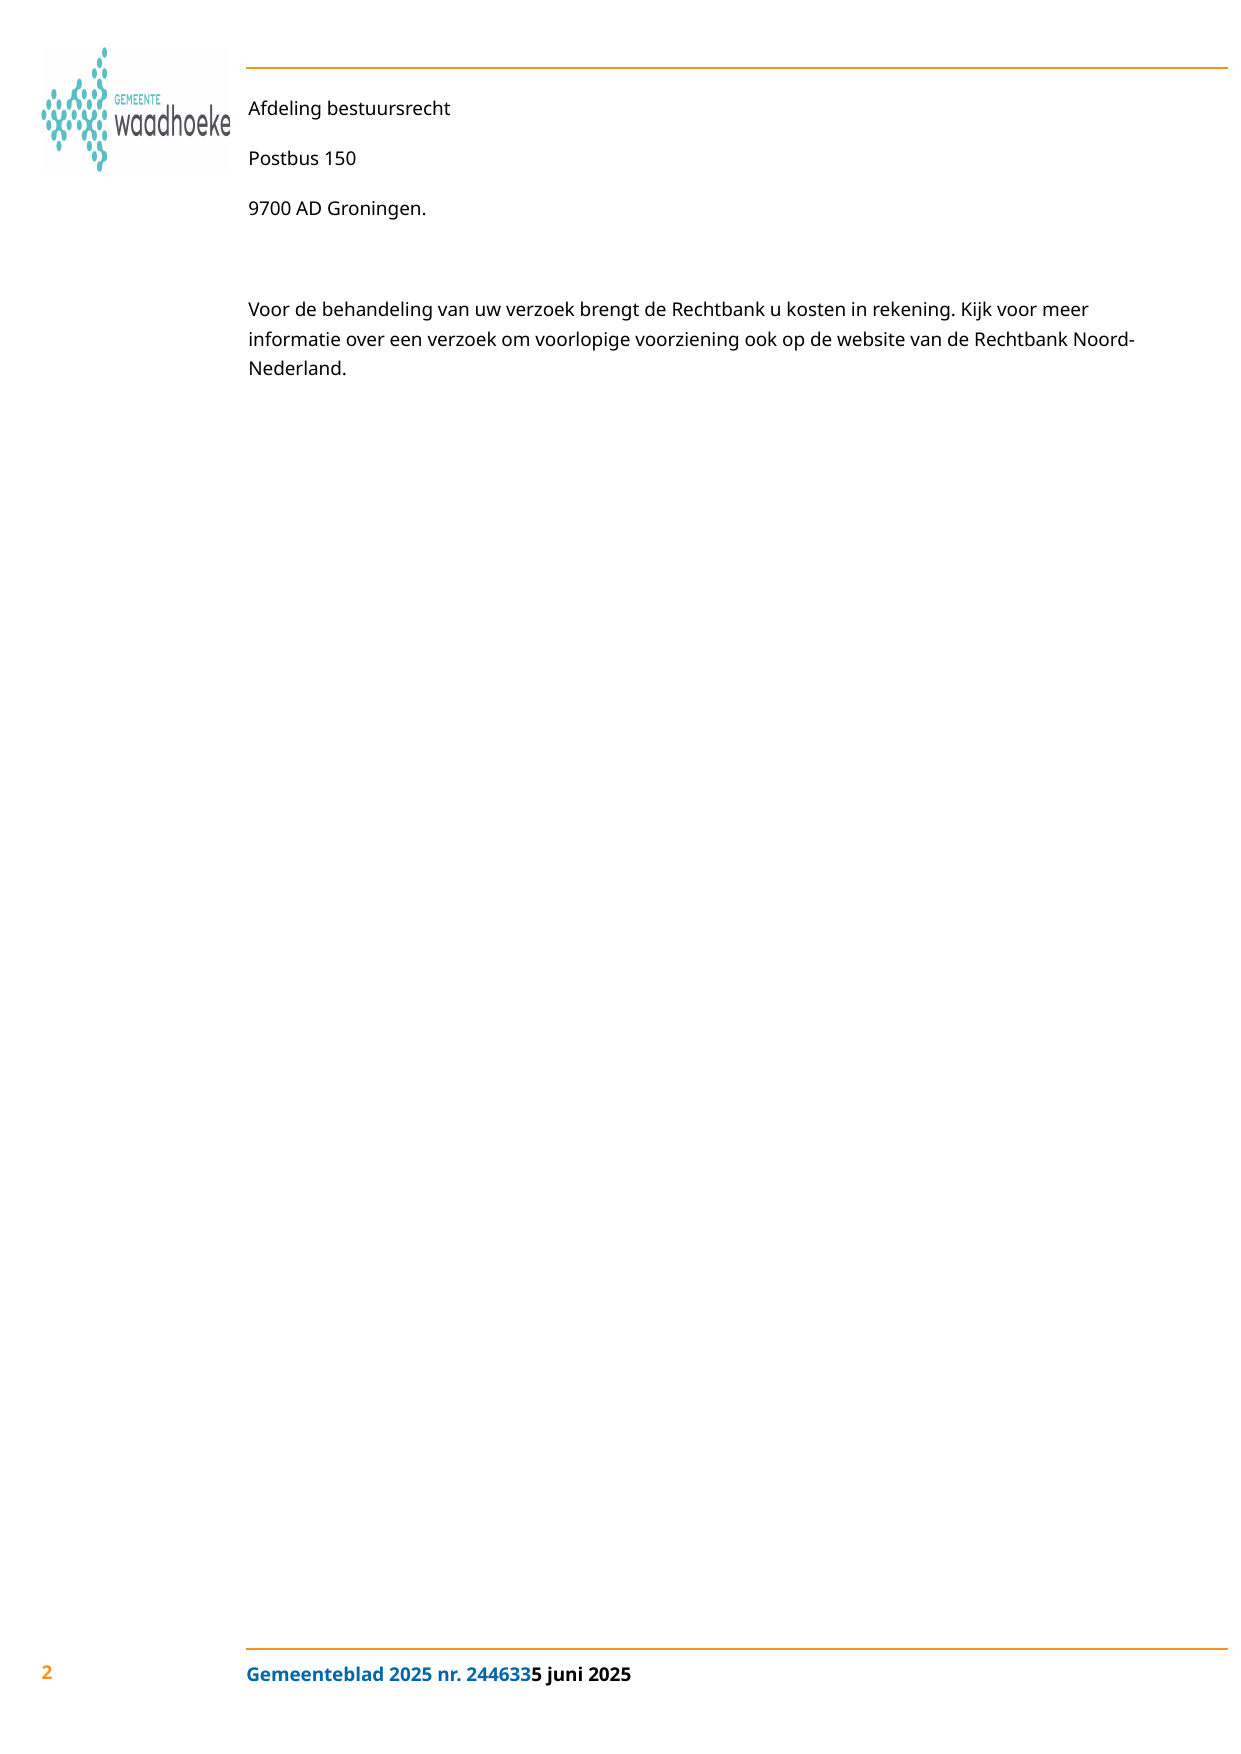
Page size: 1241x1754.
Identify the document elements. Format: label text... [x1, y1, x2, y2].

text Postbus 150 [248, 145, 1152, 171]
text Voor de behandeling van uw verzoek brengt de Rechtbank u kosten in rekening. Kijk voor meer informatie over een verzoek om voorlopige voorziening ook op de website van de Rechtbank Noord-Nederland. [248, 296, 1152, 381]
picture [41, 47, 231, 172]
text 9700 AD Groningen. [248, 196, 1152, 221]
text Afdeling bestuursrecht [248, 95, 1152, 121]
